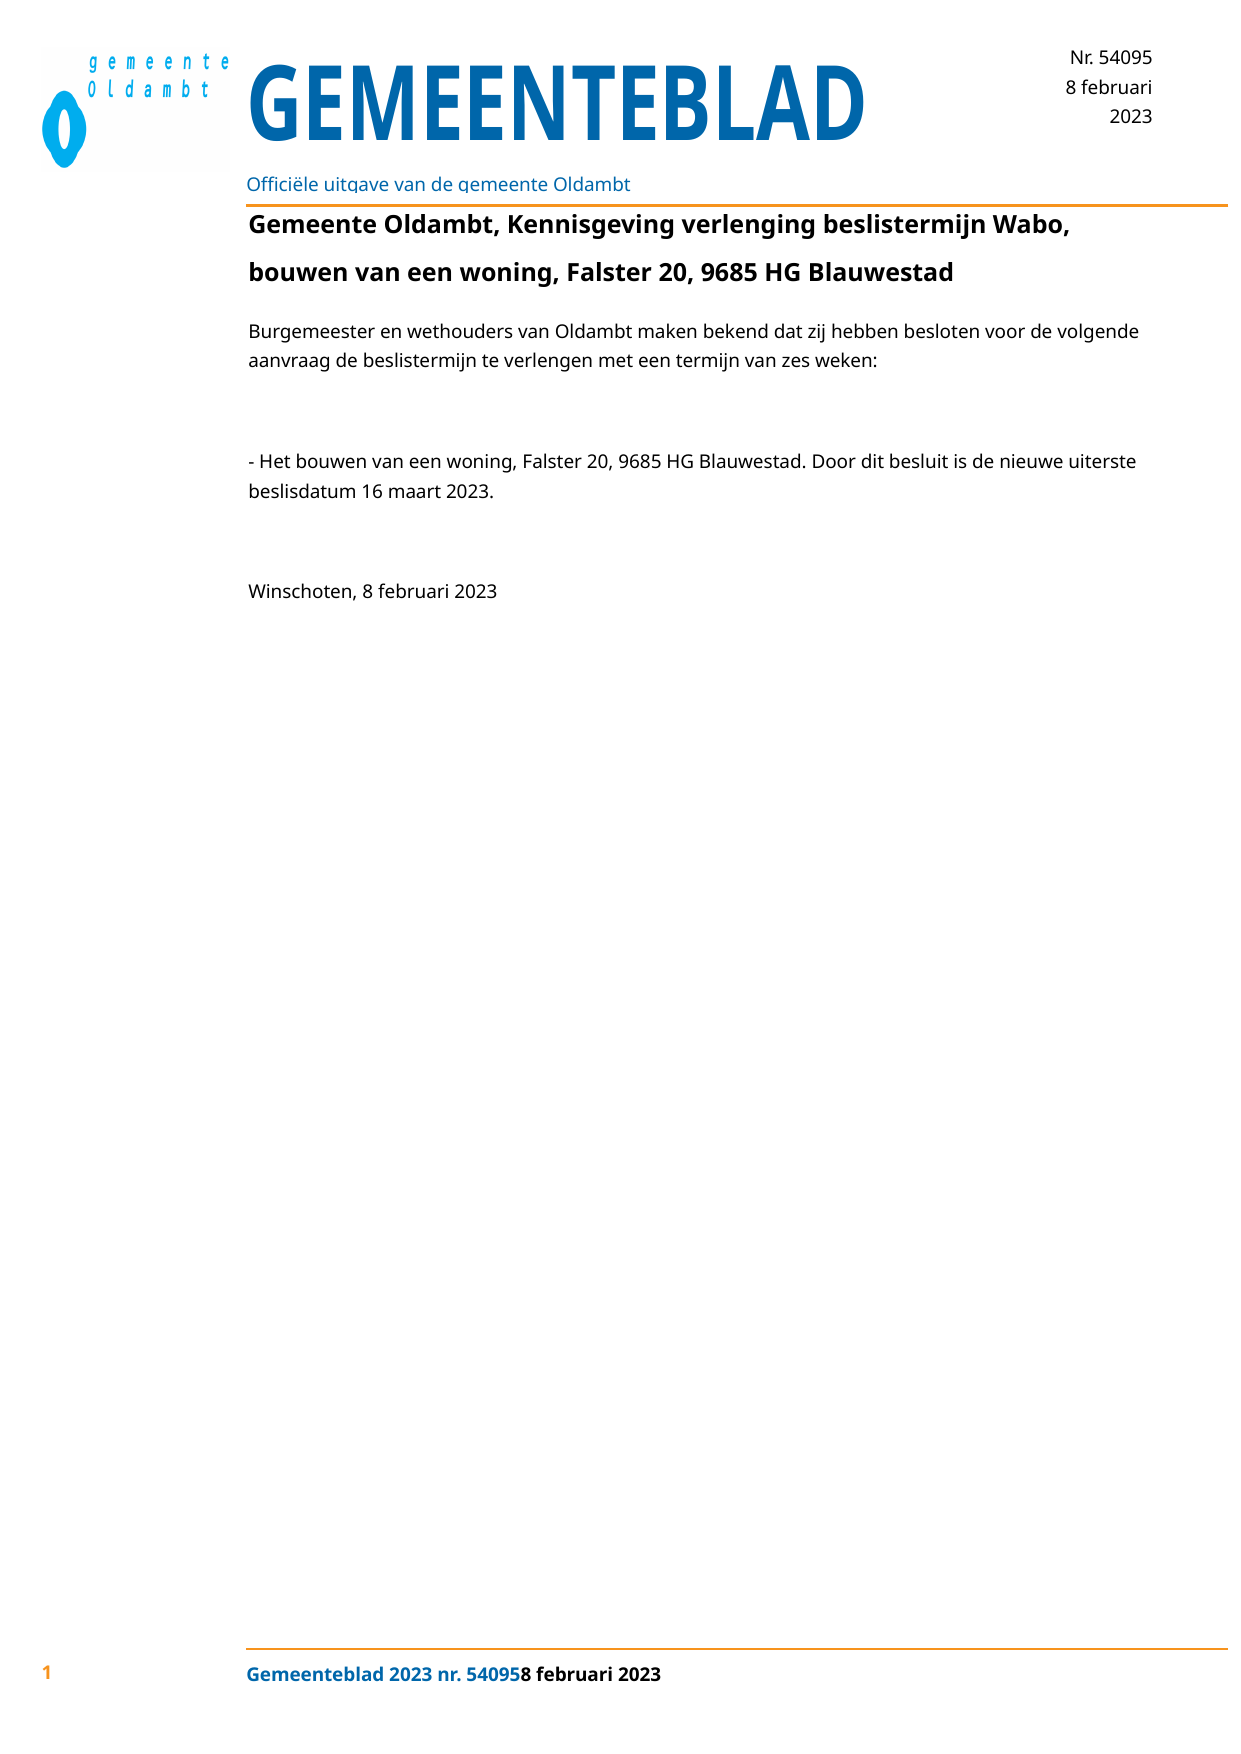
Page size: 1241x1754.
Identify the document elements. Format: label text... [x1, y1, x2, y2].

picture [41, 47, 231, 172]
text Burgemeester en wethouders van Oldambt maken bekend dat zij hebben besloten voor de volgende aanvraag de beslistermijn te verlengen met een termijn van zes weken: [248, 318, 1152, 373]
text Gemeente Oldambt, Kennisgeving verlenging beslistermijn Wabo, bouwen van een woning, Falster 20, 9685 HG Blauwestad [248, 207, 1152, 288]
text Winschoten, 8 februari 2023 [248, 579, 1152, 604]
text - Het bouwen van een woning, Falster 20, 9685 HG Blauwestad. Door dit besluit is de nieuwe uiterste beslisdatum 16 maart 2023. [248, 448, 1152, 504]
